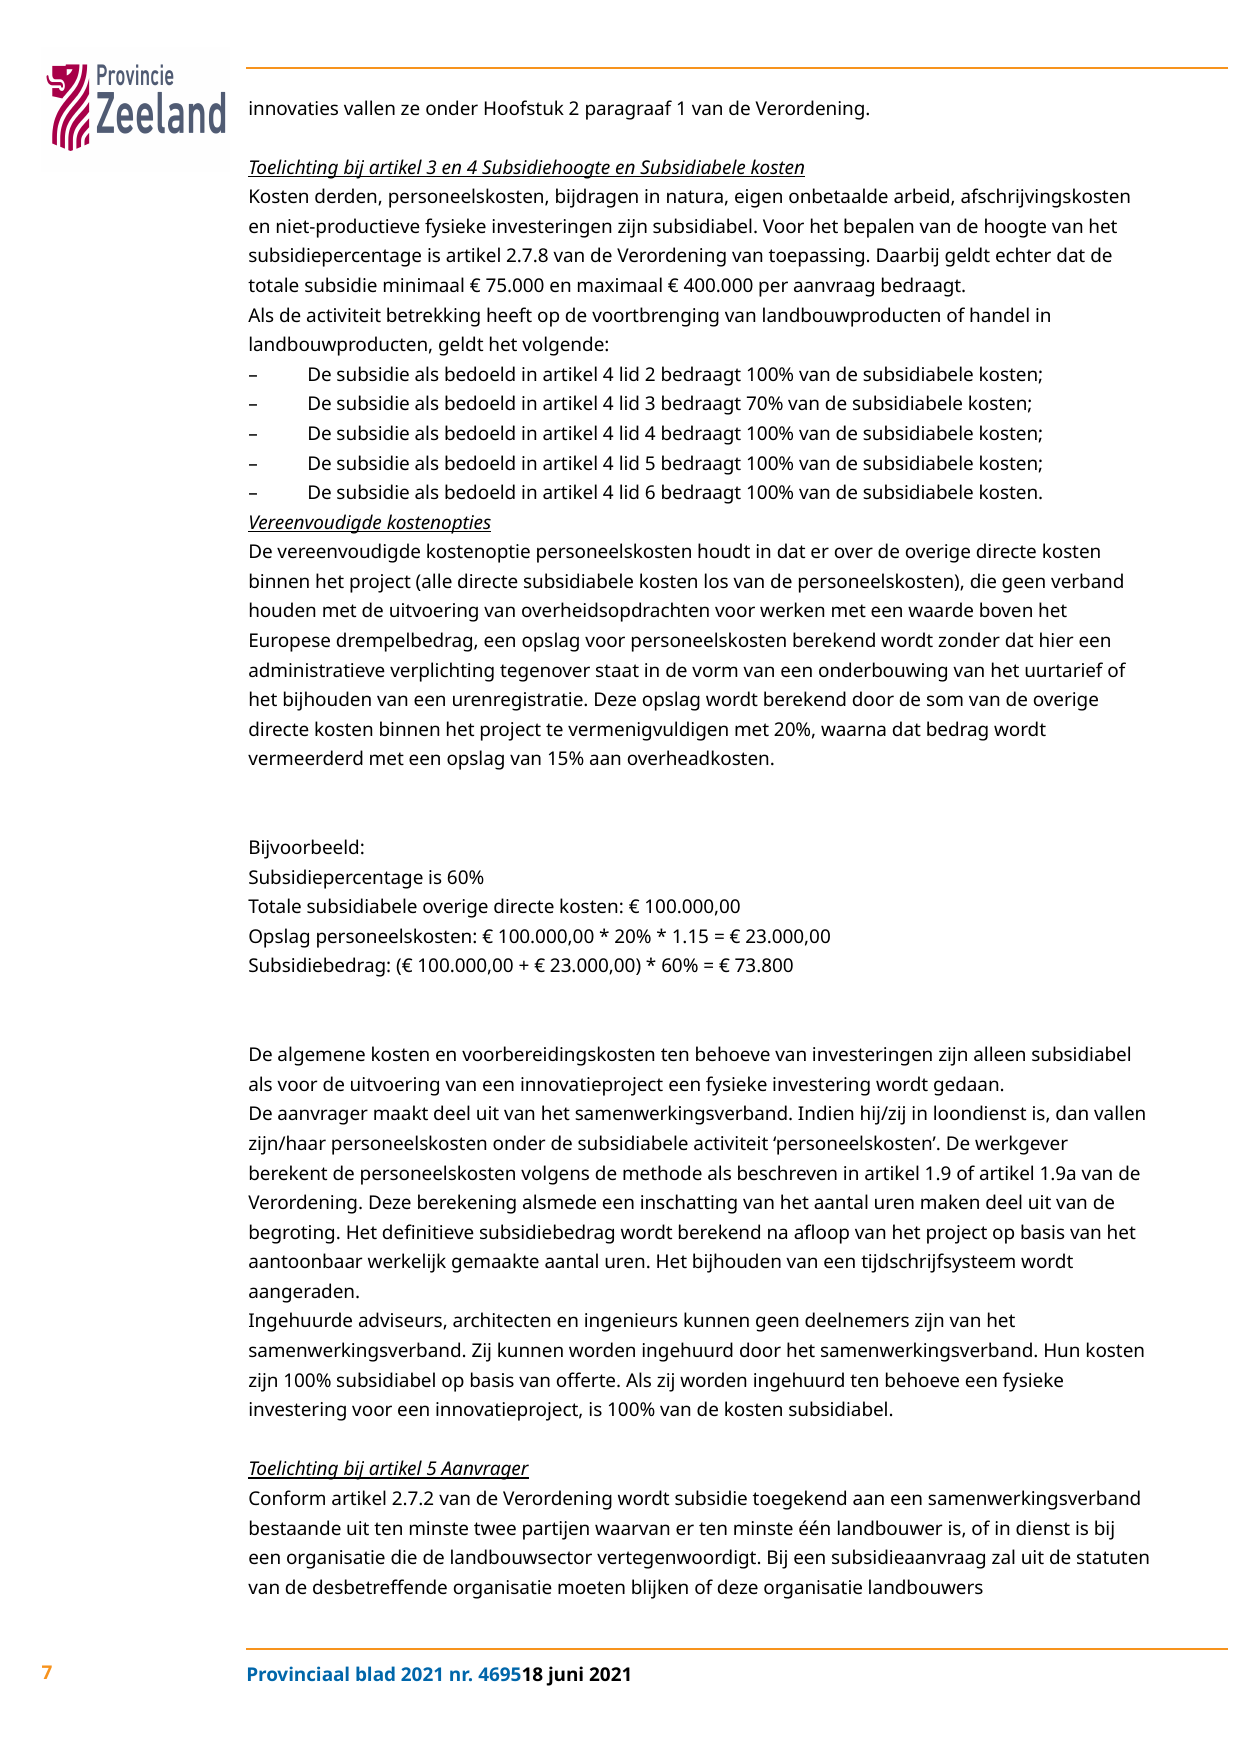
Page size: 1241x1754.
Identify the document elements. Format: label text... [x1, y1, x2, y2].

text Subsidiepercentage is 60% [248, 864, 1152, 890]
text innovaties vallen ze onder Hoofstuk 2 paragraaf 1 van de Verordening. [248, 95, 1152, 121]
text Bijvoorbeeld: [248, 834, 1152, 860]
text De vereenvoudigde kostenoptie personeelskosten houdt in dat er over de overige directe kosten binnen het project (alle directe subsidiabele kosten los van de personeelskosten), die geen verband houden met de uitvoering van overheidsopdrachten voor werken met een waarde boven het Europese drempelbedrag, een opslag voor personeelskosten berekend wordt zonder dat hier een administratieve verplichting tegenover staat in de vorm van een onderbouwing van het uurtarief of het bijhouden van een urenregistratie. Deze opslag wordt berekend door de som van de overige directe kosten binnen het project te vermenigvuldigen met 20%, waarna dat bedrag wordt vermeerderd met een opslag van 15% aan overheadkosten. [248, 538, 1152, 771]
text De aanvrager maakt deel uit van het samenwerkingsverband. Indien hij/zij in loondienst is, dan vallen zijn/haar personeelskosten onder de subsidiabele activiteit ‘personeelskosten’. De werkgever berekent de personeelskosten volgens de methode als beschreven in artikel 1.9 of artikel 1.9a van de Verordening. Deze berekening alsmede een inschatting van het aantal uren maken deel uit van de begroting. Het definitieve subsidiebedrag wordt berekend na afloop van het project op basis van het aantoonbaar werkelijk gemaakte aantal uren. Het bijhouden van een tijdschrijfsysteem wordt aangeraden. [248, 1101, 1152, 1304]
picture [41, 47, 231, 172]
text Toelichting bij artikel 5 Aanvrager [248, 1456, 1152, 1481]
text Opslag personeelskosten: € 100.000,00 * 20% * 1.15 = € 23.000,00 [248, 923, 1152, 949]
text Toelichting bij artikel 3 en 4 Subsidiehoogte en Subsidiabele kosten [248, 154, 1152, 180]
text Als de activiteit betrekking heeft op de voortbrenging van landbouwproducten of handel in landbouwproducten, geldt het volgende: [248, 302, 1152, 357]
list De subsidie als bedoeld in artikel 4 lid 5 bedraagt 100% van de subsidiabele kosten; [248, 450, 1152, 476]
text Totale subsidiabele overige directe kosten: € 100.000,00 [248, 893, 1152, 919]
text Ingehuurde adviseurs, architecten en ingenieurs kunnen geen deelnemers zijn van het samenwerkingsverband. Zij kunnen worden ingehuurd door het samenwerkingsverband. Hun kosten zijn 100% subsidiabel op basis van offerte. Als zij worden ingehuurd ten behoeve een fysieke investering voor een innovatieproject, is 100% van de kosten subsidiabel. [248, 1308, 1152, 1422]
list De subsidie als bedoeld in artikel 4 lid 3 bedraagt 70% van de subsidiabele kosten; [248, 391, 1152, 416]
list De subsidie als bedoeld in artikel 4 lid 4 bedraagt 100% van de subsidiabele kosten; [248, 420, 1152, 446]
text Kosten derden, personeelskosten, bijdragen in natura, eigen onbetaalde arbeid, afschrijvingskosten en niet-productieve fysieke investeringen zijn subsidiabel. Voor het bepalen van de hoogte van het subsidiepercentage is artikel 2.7.8 van de Verordening van toepassing. Daarbij geldt echter dat de totale subsidie minimaal € 75.000 en maximaal € 400.000 per aanvraag bedraagt. [248, 183, 1152, 298]
text Vereenvoudigde kostenopties [248, 509, 1152, 535]
list De subsidie als bedoeld in artikel 4 lid 2 bedraagt 100% van de subsidiabele kosten; [248, 361, 1152, 387]
text Subsidiebedrag: (€ 100.000,00 + € 23.000,00) * 60% = € 73.800 [248, 953, 1152, 978]
text De algemene kosten en voorbereidingskosten ten behoeve van investeringen zijn alleen subsidiabel als voor de uitvoering van een innovatieproject een fysieke investering wordt gedaan. [248, 1041, 1152, 1097]
list De subsidie als bedoeld in artikel 4 lid 6 bedraagt 100% van de subsidiabele kosten. [248, 479, 1152, 505]
text Conform artikel 2.7.2 van de Verordening wordt subsidie toegekend aan een samenwerkingsverband bestaande uit ten minste twee partijen waarvan er ten minste één landbouwer is, of in dienst is bij een organisatie die de landbouwsector vertegenwoordigt. Bij een subsidieaanvraag zal uit de statuten van de desbetreffende organisatie moeten blijken of deze organisatie landbouwers [248, 1485, 1152, 1600]
